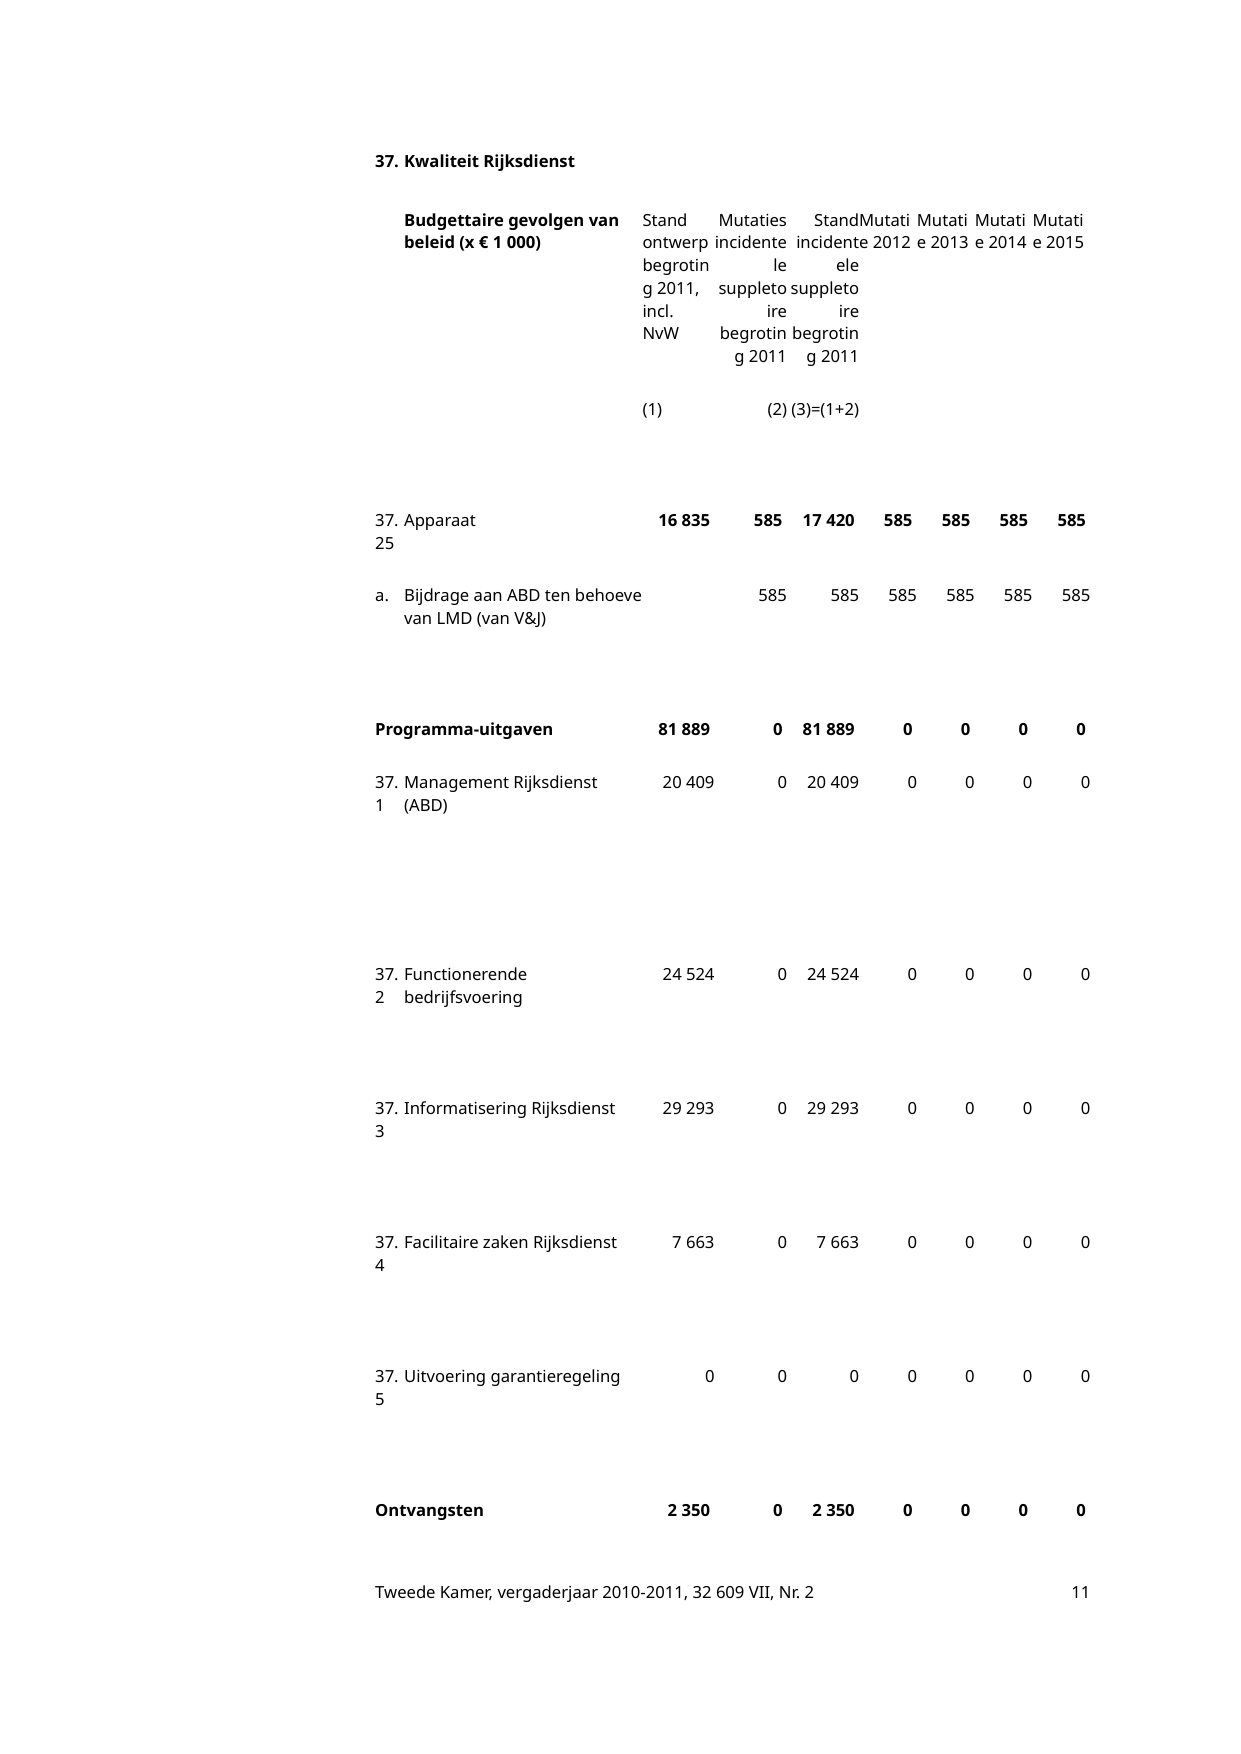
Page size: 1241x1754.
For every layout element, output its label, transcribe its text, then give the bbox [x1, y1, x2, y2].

table_cell [1032, 456, 1090, 508]
table_cell 0 [714, 1231, 787, 1306]
table_cell [642, 904, 714, 963]
table_cell 37.4 [375, 1231, 404, 1306]
table_cell 0 [859, 718, 917, 771]
table_cell [859, 1038, 917, 1097]
table_cell Facilitaire zaken Rijksdienst [404, 1231, 642, 1306]
table_cell [404, 398, 642, 456]
table_cell [642, 456, 714, 508]
table_cell 0 [787, 1364, 859, 1440]
table_cell 0 [714, 718, 787, 771]
table_cell [642, 1440, 714, 1498]
table_cell [917, 1306, 974, 1364]
table_cell [714, 846, 787, 904]
table_cell [404, 1038, 642, 1097]
table_cell 24 524 [787, 963, 859, 1038]
table_cell [375, 904, 404, 963]
table_cell Apparaat [404, 509, 642, 584]
table_cell 0 [1032, 771, 1090, 846]
table_cell Mutatie 2014 [975, 209, 1032, 397]
table_cell [917, 398, 974, 456]
table_cell Bijdrage aan ABD ten behoeve van LMD (van V&J) [404, 584, 642, 659]
table_cell [642, 1038, 714, 1097]
table_cell 0 [714, 1498, 787, 1551]
table_cell [859, 659, 917, 718]
table_cell [917, 1440, 974, 1498]
table_cell 0 [1032, 1364, 1090, 1440]
table_header [859, 150, 917, 208]
table_cell 0 [1032, 1498, 1090, 1551]
table_cell 0 [917, 1097, 974, 1172]
table_cell [714, 1440, 787, 1498]
table_cell [1032, 846, 1090, 904]
table_cell 37.3 [375, 1097, 404, 1172]
table_cell Mutatie 2012 [859, 209, 917, 397]
table_cell 0 [917, 963, 974, 1038]
table_cell 37.1 [375, 771, 404, 846]
table_cell 0 [714, 1364, 787, 1440]
table_cell [404, 659, 642, 718]
table_cell 37.25 [375, 509, 404, 584]
table_cell [917, 456, 974, 508]
table_cell 0 [975, 1364, 1032, 1440]
table_cell 2 350 [642, 1498, 714, 1551]
table_header [975, 150, 1032, 208]
table_cell [787, 659, 859, 718]
table_cell 7 663 [642, 1231, 714, 1306]
table_cell [917, 1038, 974, 1097]
table_cell [642, 659, 714, 718]
table_cell 17 420 [787, 509, 859, 584]
table_cell Functionerende bedrijfsvoering [404, 963, 642, 1038]
table_cell [1032, 1038, 1090, 1097]
table_cell [787, 1038, 859, 1097]
table_cell 0 [859, 1097, 917, 1172]
table_cell [714, 659, 787, 718]
table_cell [917, 846, 974, 904]
table_cell 585 [975, 509, 1032, 584]
table_cell [975, 1038, 1032, 1097]
table_cell 0 [859, 963, 917, 1038]
table_header [787, 150, 859, 208]
table_cell [375, 398, 404, 456]
table_cell [404, 846, 642, 904]
table_cell [1032, 659, 1090, 718]
table_cell [975, 1440, 1032, 1498]
table_cell 29 293 [642, 1097, 714, 1172]
table_cell 20 409 [787, 771, 859, 846]
table_cell [375, 659, 404, 718]
table_cell [714, 456, 787, 508]
table_cell [714, 1172, 787, 1231]
table_cell 0 [642, 1364, 714, 1440]
table_cell 585 [1032, 509, 1090, 584]
table_cell Management Rijksdienst (ABD) [404, 771, 642, 846]
table_cell 585 [714, 509, 787, 584]
table_cell 0 [975, 1498, 1032, 1551]
table_cell 29 293 [787, 1097, 859, 1172]
table_cell [787, 904, 859, 963]
table_cell 37.2 [375, 963, 404, 1038]
table_cell [917, 1172, 974, 1231]
table_cell [787, 1306, 859, 1364]
table_header Kwaliteit Rijksdienst [404, 150, 642, 208]
table_cell [375, 456, 642, 508]
table_cell [404, 1440, 642, 1498]
table_cell 0 [975, 1231, 1032, 1306]
table_cell (1) [642, 398, 714, 456]
table_cell [1032, 1440, 1090, 1498]
table_cell 585 [859, 584, 917, 659]
table_cell Budgettaire gevolgen van beleid (x € 1 000) [404, 209, 642, 397]
table_cell [859, 456, 917, 508]
table_cell 20 409 [642, 771, 714, 846]
table_cell [404, 1172, 642, 1231]
table_cell [714, 904, 787, 963]
table_cell Uitvoering garantieregeling [404, 1364, 642, 1440]
table_cell Ontvangsten [375, 1498, 642, 1551]
table_cell 0 [1032, 718, 1090, 771]
table_cell [975, 1306, 1032, 1364]
table_cell [714, 1306, 787, 1364]
table_cell 0 [859, 771, 917, 846]
table_cell 0 [975, 718, 1032, 771]
table_cell [375, 1440, 404, 1498]
table_cell 0 [859, 1231, 917, 1306]
table_cell 0 [975, 963, 1032, 1038]
table_header [714, 150, 787, 208]
table_cell 2 350 [787, 1498, 859, 1551]
table_cell 0 [1032, 963, 1090, 1038]
table_cell Programma-uitgaven [375, 718, 642, 771]
table_cell (2) [714, 398, 787, 456]
table_cell 585 [859, 509, 917, 584]
table_cell [787, 846, 859, 904]
table_cell [375, 1038, 404, 1097]
table_cell 585 [917, 584, 974, 659]
table_cell 585 [975, 584, 1032, 659]
table_cell 81 889 [642, 718, 714, 771]
table_cell [859, 1172, 917, 1231]
table_cell 16 835 [642, 509, 714, 584]
table_cell 0 [859, 1364, 917, 1440]
table_cell [975, 398, 1032, 456]
table_cell 0 [1032, 1097, 1090, 1172]
table_cell [1032, 1172, 1090, 1231]
table_cell [975, 456, 1032, 508]
table_cell [975, 659, 1032, 718]
table_cell 0 [917, 1364, 974, 1440]
table_cell [375, 846, 404, 904]
table_cell [975, 1172, 1032, 1231]
table_header 37. [375, 150, 404, 208]
table_cell [917, 659, 974, 718]
table_cell 0 [859, 1498, 917, 1551]
table_cell [787, 1440, 859, 1498]
table_cell 0 [1032, 1231, 1090, 1306]
table_cell 7 663 [787, 1231, 859, 1306]
table_cell [1032, 398, 1090, 456]
table_cell 0 [917, 718, 974, 771]
table_cell [404, 1306, 642, 1364]
table_header [642, 150, 714, 208]
table_cell (3)=(1+2) [787, 398, 859, 456]
table_header [1032, 150, 1090, 208]
table_cell [975, 846, 1032, 904]
table_cell [375, 1306, 404, 1364]
table_cell [642, 584, 714, 659]
table_cell [787, 456, 859, 508]
table_cell [859, 1440, 917, 1498]
table_cell [859, 904, 917, 963]
table_cell [917, 904, 974, 963]
table_cell 37.5 [375, 1364, 404, 1440]
table_cell [404, 904, 642, 963]
table_cell 0 [917, 1498, 974, 1551]
table_cell Mutatie 2013 [917, 209, 974, 397]
table_cell [714, 1038, 787, 1097]
table_cell 585 [787, 584, 859, 659]
table_cell 585 [714, 584, 787, 659]
table_cell 24 524 [642, 963, 714, 1038]
table_cell 0 [917, 771, 974, 846]
table_cell [642, 1306, 714, 1364]
table_cell 0 [714, 1097, 787, 1172]
table_cell Informatisering Rijksdienst [404, 1097, 642, 1172]
table_cell 0 [917, 1231, 974, 1306]
table_header [917, 150, 974, 208]
table_cell [375, 1172, 404, 1231]
table_cell Stand incidentele suppletoire begroting 2011 [787, 209, 859, 397]
table_cell 0 [975, 771, 1032, 846]
table_cell Mutaties incidentele suppletoire begroting 2011 [714, 209, 787, 397]
table_cell [859, 846, 917, 904]
table_cell [859, 1306, 917, 1364]
table_cell Stand ontwerp begroting 2011, incl. NvW [642, 209, 714, 397]
table_cell [1032, 1306, 1090, 1364]
table_cell a. [375, 584, 404, 659]
table_cell [642, 846, 714, 904]
table_cell 0 [975, 1097, 1032, 1172]
table_cell 585 [917, 509, 974, 584]
table_cell [975, 904, 1032, 963]
table_cell 81 889 [787, 718, 859, 771]
table_cell [787, 1172, 859, 1231]
table_cell 0 [714, 963, 787, 1038]
table_cell [859, 398, 917, 456]
table_cell [642, 1172, 714, 1231]
table_cell [375, 209, 404, 397]
table_cell 0 [714, 771, 787, 846]
table_cell [1032, 904, 1090, 963]
table_cell Mutatie 2015 [1032, 209, 1090, 397]
table_cell 585 [1032, 584, 1090, 659]
